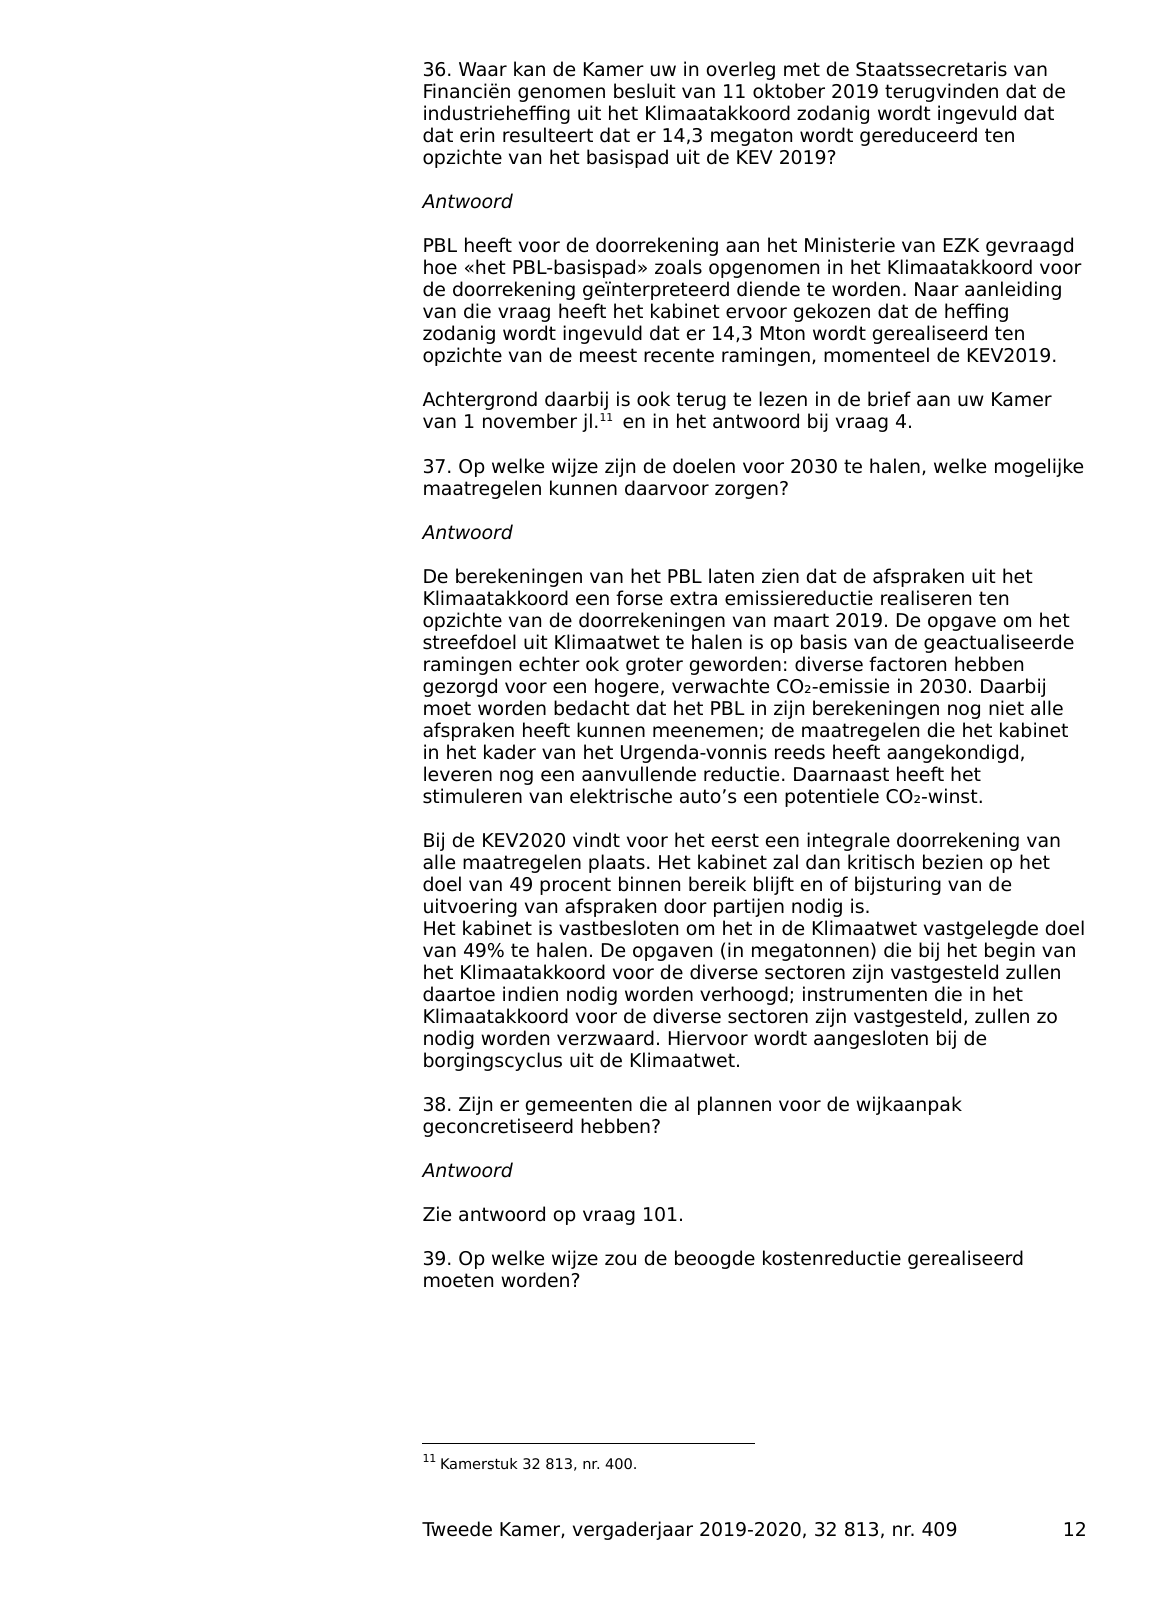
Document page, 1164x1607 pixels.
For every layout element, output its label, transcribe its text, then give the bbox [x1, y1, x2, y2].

subtitle Antwoord [422, 191, 1087, 213]
text PBL heeft voor de doorrekening aan het Ministerie van EZK gevraagd hoe «het PBL-basispad» zoals opgenomen in het Klimaatakkoord voor de doorrekening geïnterpreteerd diende te worden. Naar aanleiding van die vraag heeft het kabinet ervoor gekozen dat de heffing zodanig wordt ingevuld dat er 14,3 Mton wordt gerealiseerd ten opzichte van de meest recente ramingen, momenteel de KEV2019. [422, 235, 1087, 367]
text De berekeningen van het PBL laten zien dat de afspraken uit het Klimaatakkoord een forse extra emissiereductie realiseren ten opzichte van de doorrekeningen van maart 2019. De opgave om het streefdoel uit Klimaatwet te halen is op basis van de geactualiseerde ramingen echter ook groter geworden: diverse factoren hebben gezorgd voor een hogere, verwachte CO₂-emissie in 2030. Daarbij moet worden bedacht dat het PBL in zijn berekeningen nog niet alle afspraken heeft kunnen meenemen; de maatregelen die het kabinet in het kader van het Urgenda-vonnis reeds heeft aangekondigd, leveren nog een aanvullende reductie. Daarnaast heeft het stimuleren van elektrische auto’s een potentiele CO₂-winst. [422, 566, 1087, 808]
text Kamerstuk 32 813, nr. 400. [422, 1452, 1087, 1474]
text 39. Op welke wijze zou de beoogde kostenreductie gerealiseerd moeten worden? [422, 1248, 1087, 1292]
text Het kabinet is vastbesloten om het in de Klimaatwet vastgelegde doel van 49% te halen. De opgaven (in megatonnen) die bij het begin van het Klimaatakkoord voor de diverse sectoren zijn vastgesteld zullen daartoe indien nodig worden verhoogd; instrumenten die in het Klimaatakkoord voor de diverse sectoren zijn vastgesteld, zullen zo nodig worden verzwaard. Hiervoor wordt aangesloten bij de borgingscyclus uit de Klimaatwet. [422, 918, 1087, 1072]
text Zie antwoord op vraag 101. [422, 1204, 1087, 1226]
subtitle Antwoord [422, 522, 1087, 544]
text 36. Waar kan de Kamer uw in overleg met de Staatssecretaris van Financiën genomen besluit van 11 oktober 2019 terugvinden dat de industrieheffing uit het Klimaatakkoord zodanig wordt ingevuld dat dat erin resulteert dat er 14,3 megaton wordt gereduceerd ten opzichte van het basispad uit de KEV 2019? [422, 59, 1087, 169]
text 37. Op welke wijze zijn de doelen voor 2030 te halen, welke mogelijke maatregelen kunnen daarvoor zorgen? [422, 456, 1087, 499]
text 38. Zijn er gemeenten die al plannen voor de wijkaanpak geconcretiseerd hebben? [422, 1094, 1087, 1138]
text Bij de KEV2020 vindt voor het eerst een integrale doorrekening van alle maatregelen plaats. Het kabinet zal dan kritisch bezien op het doel van 49 procent binnen bereik blijft en of bijsturing van de uitvoering van afspraken door partijen nodig is. [422, 830, 1087, 918]
subtitle Antwoord [422, 1160, 1087, 1182]
text Achtergrond daarbij is ook terug te lezen in de brief aan uw Kamer van 1 november jl. en in het antwoord bij vraag 4. [422, 389, 1087, 433]
